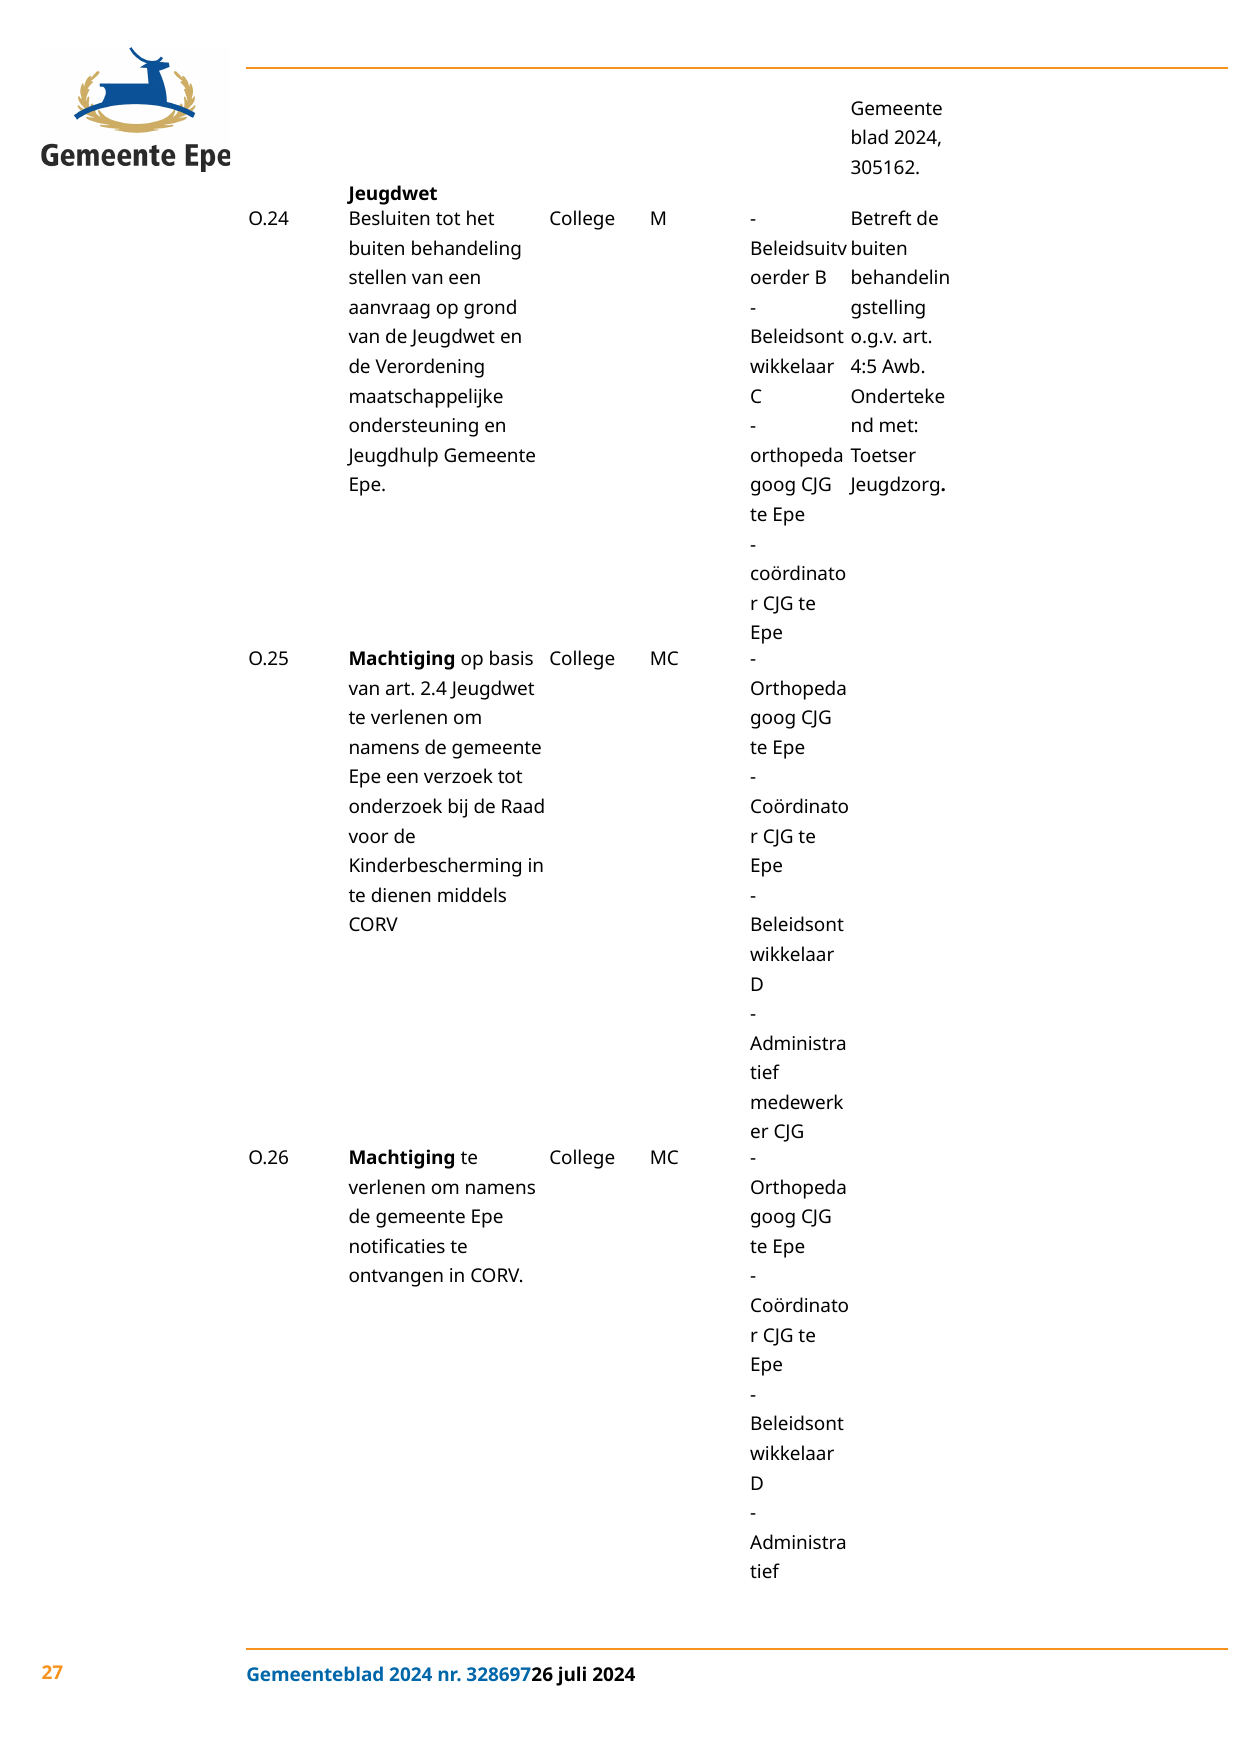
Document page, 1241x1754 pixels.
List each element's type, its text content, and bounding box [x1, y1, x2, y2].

table_cell Gemeenteblad 2024, 305162. [850, 95, 951, 180]
table_cell -Orthopedagoog CJG te Epe -Coördinator CJG te Epe -Beleidsontwikkelaar D -Administratief medewerker CJG [750, 645, 850, 1144]
table_cell [850, 1144, 951, 1584]
table_cell [650, 95, 750, 180]
picture [41, 47, 231, 172]
table_cell [348, 95, 549, 180]
table_cell O.25 [248, 645, 348, 1144]
table_cell [549, 95, 649, 180]
table_cell M [650, 205, 750, 645]
table_cell [248, 95, 348, 180]
table_cell [248, 180, 348, 205]
table_cell -Orthopedagoog CJG te Epe -Coördinator CJG te Epe -Beleidsontwikkelaar D -Administratief [750, 1144, 850, 1584]
table_cell [951, 205, 1152, 645]
table_cell Besluiten tot het buiten behandeling stellen van een aanvraag op grond van de Jeugdwet en de Verordening maatschappelijke ondersteuning en Jeugdhulp Gemeente Epe. [348, 205, 549, 645]
table_cell [951, 95, 1152, 180]
table_cell Machtiging te verlenen om namens de gemeente Epe notificaties te ontvangen in CORV. [348, 1144, 549, 1584]
table_cell MC [650, 645, 750, 1144]
table_cell MC [650, 1144, 750, 1584]
table_cell O.24 [248, 205, 348, 645]
table_cell [951, 1144, 1152, 1584]
table_cell Betreft de buiten behandelingstelling o.g.v. art. 4:5 Awb. Ondertekend met: Toetser Jeugdzorg. [850, 205, 951, 645]
table_cell Machtiging op basis van art. 2.4 Jeugdwet te verlenen om namens de gemeente Epe een verzoek tot onderzoek bij de Raad voor de Kinderbescherming in te dienen middels CORV [348, 645, 549, 1144]
table_cell Jeugdwet [348, 180, 549, 205]
table_cell O.26 [248, 1144, 348, 1584]
table_cell [951, 645, 1152, 1144]
table_cell [951, 180, 1152, 205]
table_cell [750, 95, 850, 180]
table_cell [549, 180, 649, 205]
table_cell -Beleidsuitvoerder B - Beleidsontwikkelaar C -orthopedagoog CJG te Epe -coördinator CJG te Epe [750, 205, 850, 645]
table_cell College [549, 645, 649, 1144]
table_cell College [549, 1144, 649, 1584]
table_cell [850, 645, 951, 1144]
table_cell [750, 180, 850, 205]
table_cell College [549, 205, 649, 645]
table_cell [850, 180, 951, 205]
table_cell [650, 180, 750, 205]
